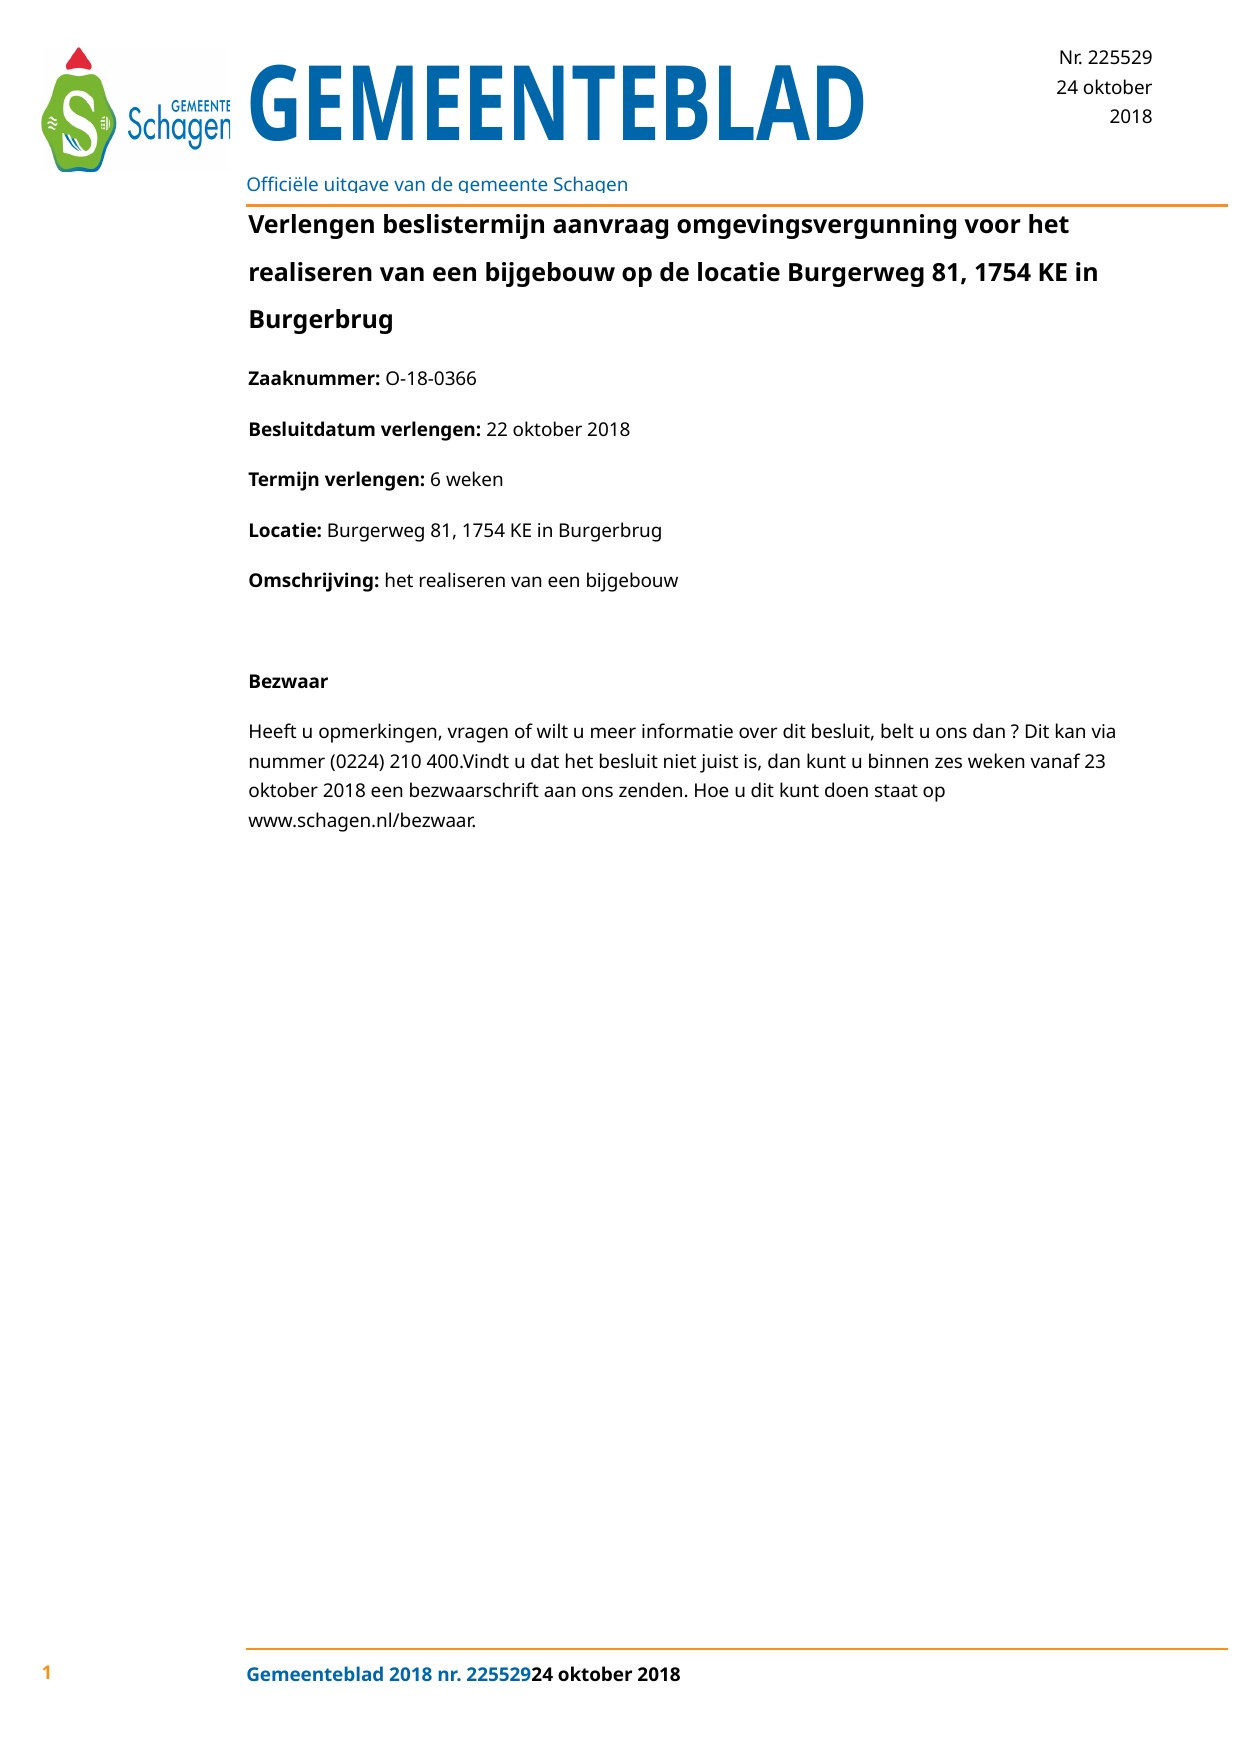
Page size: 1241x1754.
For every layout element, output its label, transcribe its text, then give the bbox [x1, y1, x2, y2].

text Omschrijving: het realiseren van een bijgebouw [248, 567, 1152, 593]
text Verlengen beslistermijn aanvraag omgevingsvergunning voor het realiseren van een bijgebouw op de locatie Burgerweg 81, 1754 KE in Burgerbrug [248, 207, 1152, 336]
picture [41, 47, 231, 172]
text Termijn verlengen: 6 weken [248, 466, 1152, 492]
text Bezwaar [248, 668, 1152, 694]
text Zaaknummer: O-18-0366 [248, 366, 1152, 391]
text Heeft u opmerkingen, vragen of wilt u meer informatie over dit besluit, belt u ons dan ? Dit kan via nummer (0224) 210 400.Vindt u dat het besluit niet juist is, dan kunt u binnen zes weken vanaf 23 oktober 2018 een bezwaarschrift aan ons zenden. Hoe u dit kunt doen staat op www.schagen.nl/bezwaar. [248, 718, 1152, 833]
text Locatie: Burgerweg 81, 1754 KE in Burgerbrug [248, 517, 1152, 542]
text Besluitdatum verlengen: 22 oktober 2018 [248, 416, 1152, 442]
